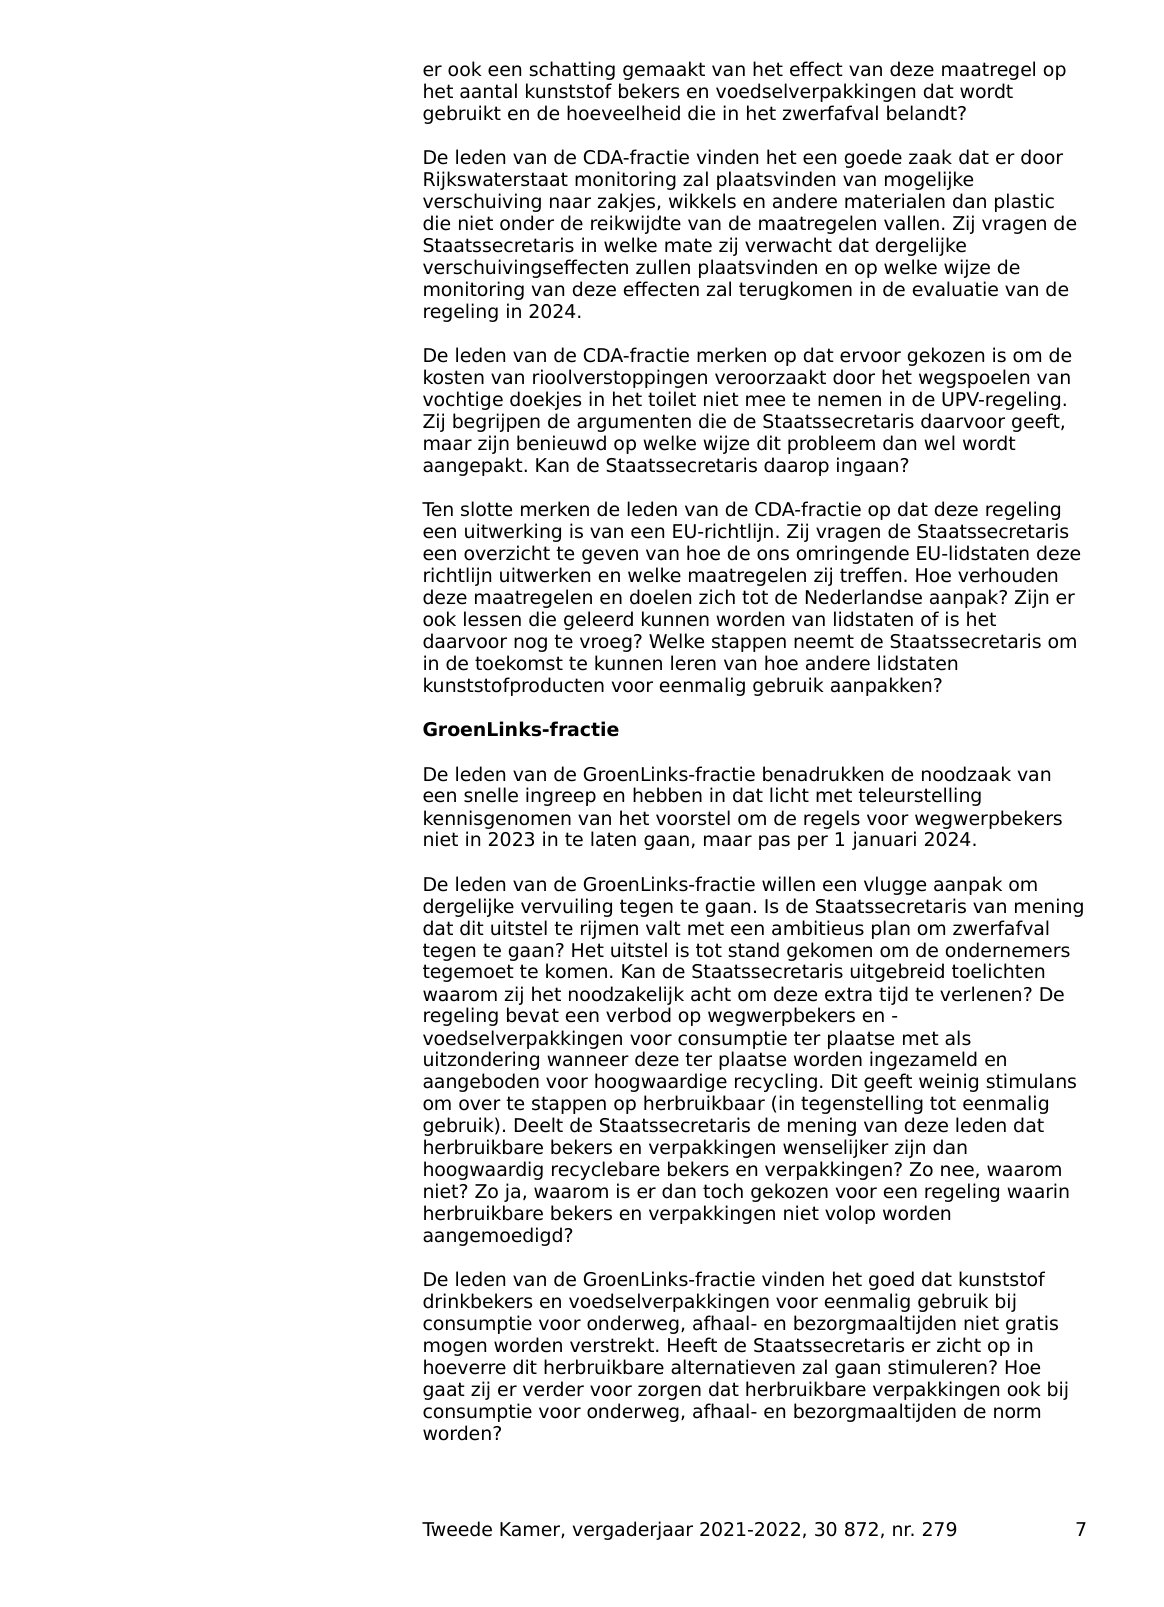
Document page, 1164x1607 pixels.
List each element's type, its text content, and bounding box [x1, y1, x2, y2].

text De leden van de CDA-fractie vinden het een goede zaak dat er door Rijkswaterstaat monitoring zal plaatsvinden van mogelijke verschuiving naar zakjes, wikkels en andere materialen dan plastic die niet onder de reikwijdte van de maatregelen vallen. Zij vragen de Staatssecretaris in welke mate zij verwacht dat dergelijke verschuivingseffecten zullen plaatsvinden en op welke wijze de monitoring van deze effecten zal terugkomen in de evaluatie van de regeling in 2024. [422, 147, 1087, 323]
text er ook een schatting gemaakt van het effect van deze maatregel op het aantal kunststof bekers en voedselverpakkingen dat wordt gebruikt en de hoeveelheid die in het zwerfafval belandt? [422, 59, 1087, 125]
text De leden van de GroenLinks-fractie benadrukken de noodzaak van een snelle ingreep en hebben in dat licht met teleurstelling kennisgenomen van het voorstel om de regels voor wegwerpbekers niet in 2023 in te laten gaan, maar pas per 1 januari 2024. [422, 763, 1087, 851]
text De leden van de CDA-fractie merken op dat ervoor gekozen is om de kosten van rioolverstoppingen veroorzaakt door het wegspoelen van vochtige doekjes in het toilet niet mee te nemen in de UPV-regeling. Zij begrijpen de argumenten die de Staatssecretaris daarvoor geeft, maar zijn benieuwd op welke wijze dit probleem dan wel wordt aangepakt. Kan de Staatssecretaris daarop ingaan? [422, 345, 1087, 477]
text De leden van de GroenLinks-fractie willen een vlugge aanpak om dergelijke vervuiling tegen te gaan. Is de Staatssecretaris van mening dat dit uitstel te rijmen valt met een ambitieus plan om zwerfafval tegen te gaan? Het uitstel is tot stand gekomen om de ondernemers tegemoet te komen. Kan de Staatssecretaris uitgebreid toelichten waarom zij het noodzakelijk acht om deze extra tijd te verlenen? De regeling bevat een verbod op wegwerpbekers en -voedselverpakkingen voor consumptie ter plaatse met als uitzondering wanneer deze ter plaatse worden ingezameld en aangeboden voor hoogwaardige recycling. Dit geeft weinig stimulans om over te stappen op herbruikbaar (in tegenstelling tot eenmalig gebruik). Deelt de Staatssecretaris de mening van deze leden dat herbruikbare bekers en verpakkingen wenselijker zijn dan hoogwaardig recyclebare bekers en verpakkingen? Zo nee, waarom niet? Zo ja, waarom is er dan toch gekozen voor een regeling waarin herbruikbare bekers en verpakkingen niet volop worden aangemoedigd? [422, 873, 1087, 1247]
subtitle GroenLinks-fractie [422, 719, 1087, 741]
text De leden van de GroenLinks-fractie vinden het goed dat kunststof drinkbekers en voedselverpakkingen voor eenmalig gebruik bij consumptie voor onderweg, afhaal- en bezorgmaaltijden niet gratis mogen worden verstrekt. Heeft de Staatssecretaris er zicht op in hoeverre dit herbruikbare alternatieven zal gaan stimuleren? Hoe gaat zij er verder voor zorgen dat herbruikbare verpakkingen ook bij consumptie voor onderweg, afhaal- en bezorgmaaltijden de norm worden? [422, 1269, 1087, 1445]
text Ten slotte merken de leden van de CDA-fractie op dat deze regeling een uitwerking is van een EU-richtlijn. Zij vragen de Staatssecretaris een overzicht te geven van hoe de ons omringende EU-lidstaten deze richtlijn uitwerken en welke maatregelen zij treffen. Hoe verhouden deze maatregelen en doelen zich tot de Nederlandse aanpak? Zijn er ook lessen die geleerd kunnen worden van lidstaten of is het daarvoor nog te vroeg? Welke stappen neemt de Staatssecretaris om in de toekomst te kunnen leren van hoe andere lidstaten kunststofproducten voor eenmalig gebruik aanpakken? [422, 499, 1087, 697]
